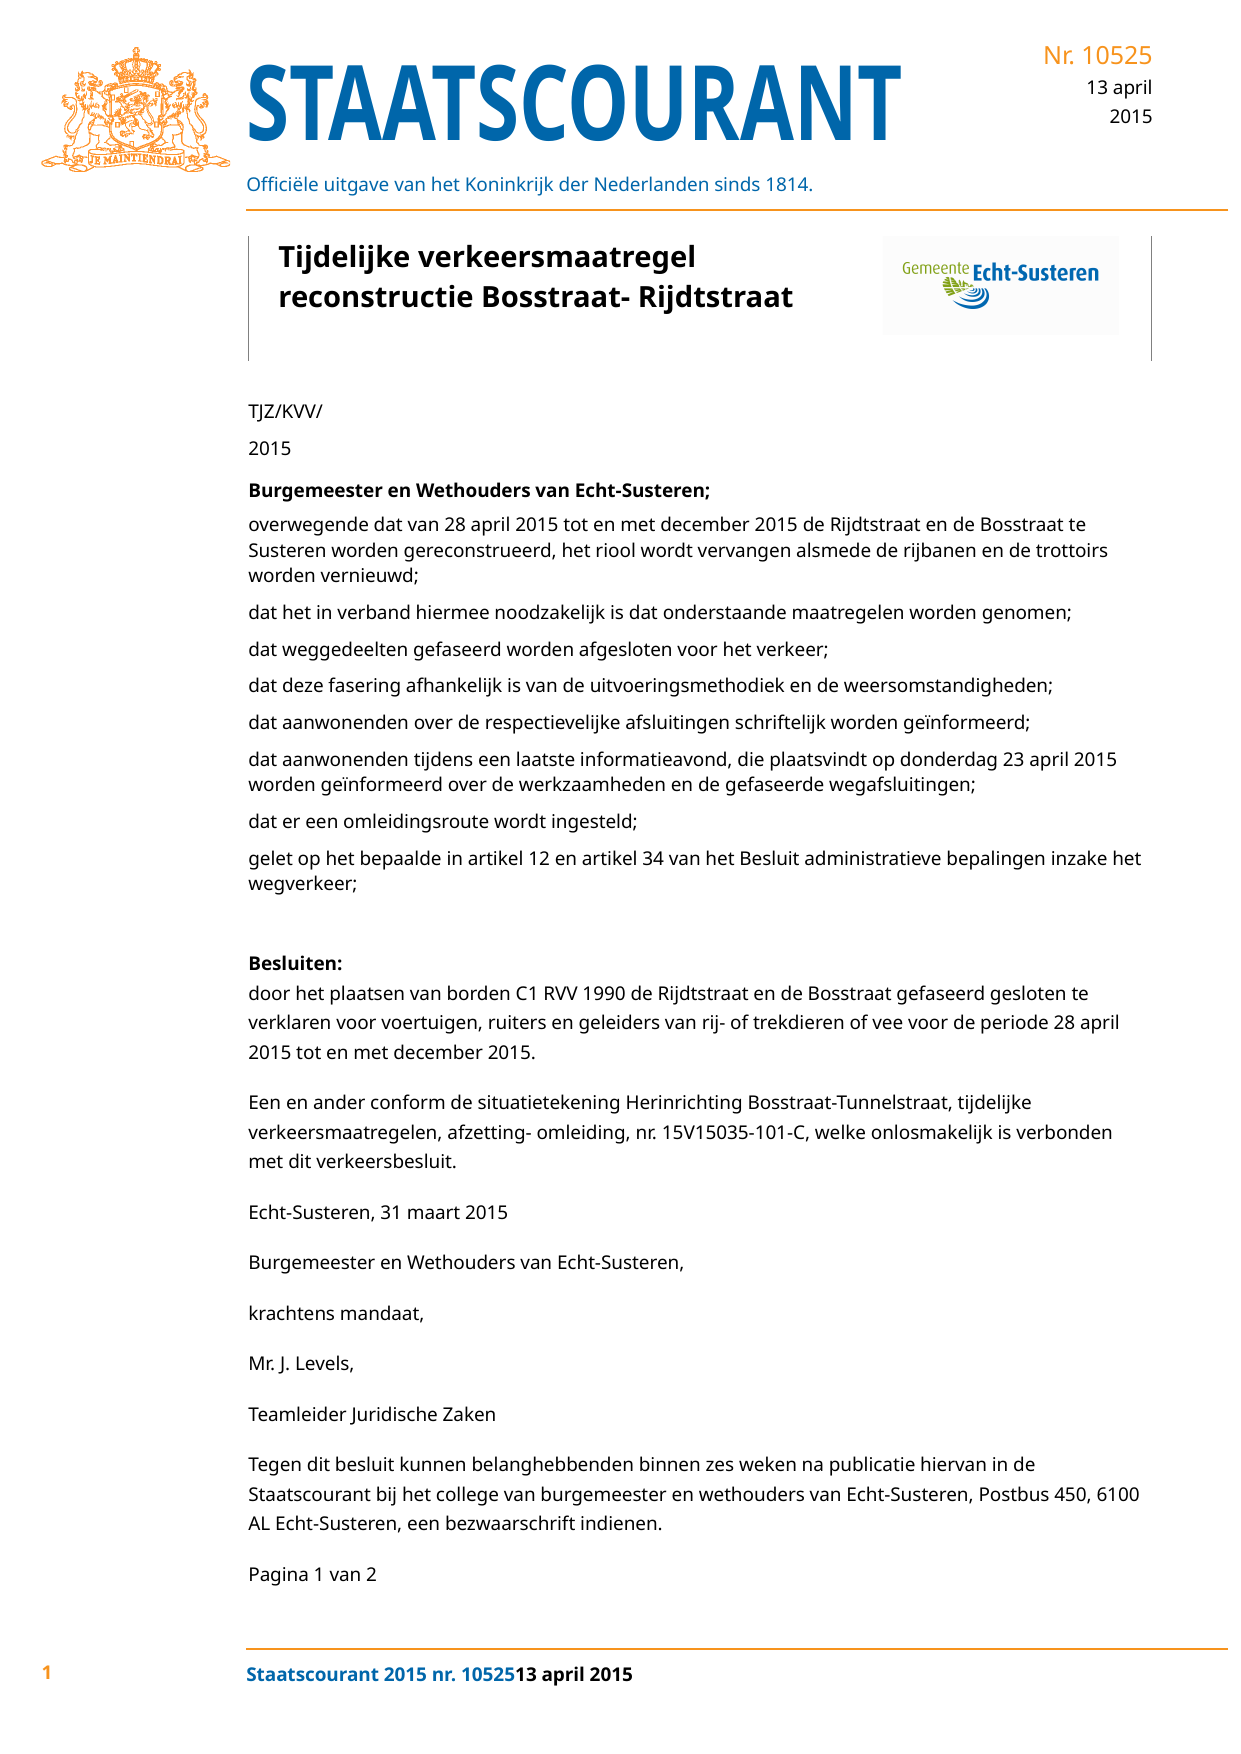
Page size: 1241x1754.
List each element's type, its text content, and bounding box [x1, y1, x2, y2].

text Een en ander conform de situatietekening Herinrichting Bosstraat-Tunnelstraat, tijdelijke verkeersmaatregelen, afzetting- omleiding, nr. 15V15035-101-C, welke onlosmakelijk is verbonden met dit verkeersbesluit. [248, 1089, 1152, 1174]
table_header [850, 236, 1151, 361]
text Echt-Susteren, 31 maart 2015 [248, 1199, 1152, 1225]
text gelet op het bepaalde in artikel 12 en artikel 34 van het Besluit administratieve bepalingen inzake het wegverkeer; [248, 845, 1152, 896]
text Burgemeester en Wethouders van Echt-Susteren; [248, 477, 1152, 503]
text overwegende dat van 28 april 2015 tot en met december 2015 de Rijdtstraat en de Bosstraat te Susteren worden gereconstrueerd, het riool wordt vervangen alsmede de rijbanen en de trottoirs worden vernieuwd; [248, 511, 1152, 588]
text Pagina 1 van 2 [248, 1561, 1152, 1587]
text Besluiten: [248, 950, 1152, 976]
text Teamleider Juridische Zaken [248, 1401, 1152, 1427]
text door het plaatsen van borden C1 RVV 1990 de Rijdtstraat en de Bosstraat gefaseerd gesloten te verklaren voor voertuigen, ruiters en geleiders van rij- of trekdieren of vee voor de periode 28 april 2015 tot en met december 2015. [248, 980, 1152, 1065]
text dat aanwonenden over de respectievelijke afsluitingen schriftelijk worden geïnformeerd; [248, 709, 1152, 735]
text dat deze fasering afhankelijk is van de uitvoeringsmethodiek en de weersomstandigheden; [248, 672, 1152, 698]
text Mr. J. Levels, [248, 1350, 1152, 1376]
picture [882, 236, 1119, 335]
text krachtens mandaat, [248, 1300, 1152, 1326]
text 2015 [248, 435, 1152, 461]
table_header Tijdelijke verkeersmaatregel reconstructie Bosstraat- Rijdtstraat [249, 236, 850, 361]
text dat weggedeelten gefaseerd worden afgesloten voor het verkeer; [248, 636, 1152, 662]
text Burgemeester en Wethouders van Echt-Susteren, [248, 1249, 1152, 1275]
text dat het in verband hiermee noodzakelijk is dat onderstaande maatregelen worden genomen; [248, 599, 1152, 625]
text dat er een omleidingsroute wordt ingesteld; [248, 808, 1152, 834]
text Tegen dit besluit kunnen belanghebbenden binnen zes weken na publicatie hiervan in de Staatscourant bij het college van burgemeester en wethouders van Echt-Susteren, Postbus 450, 6100 AL Echt-Susteren, een bezwaarschrift indienen. [248, 1451, 1152, 1536]
text TJZ/KVV/ [248, 398, 1152, 424]
picture [41, 47, 231, 172]
text dat aanwonenden tijdens een laatste informatieavond, die plaatsvindt op donderdag 23 april 2015 worden geïnformeerd over de werkzaamheden en de gefaseerde wegafsluitingen; [248, 746, 1152, 797]
